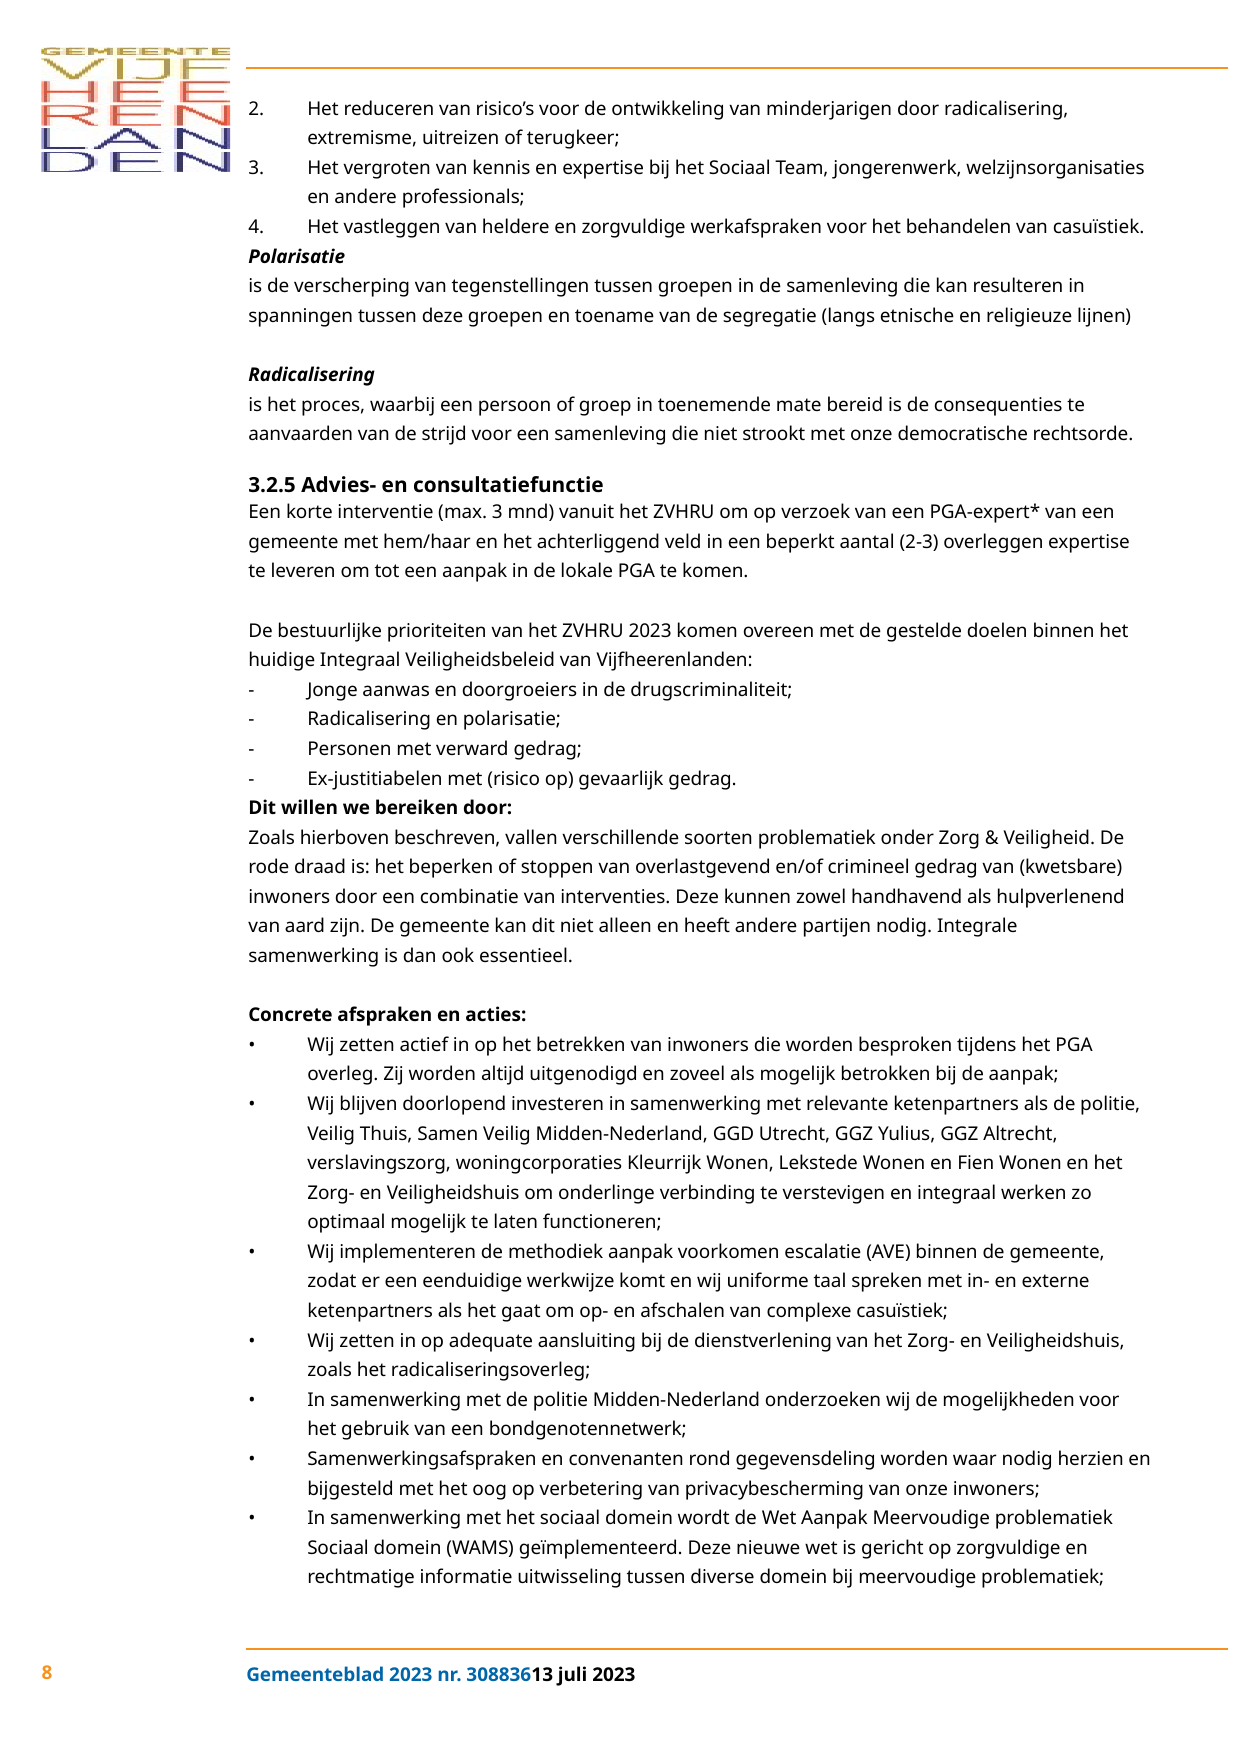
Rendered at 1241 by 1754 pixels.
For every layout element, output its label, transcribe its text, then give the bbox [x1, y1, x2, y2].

text 3.2.5 Advies- en consultatiefunctie [248, 470, 1152, 498]
list Ex-justitiabelen met (risico op) gevaarlijk gedrag. [248, 765, 1152, 791]
list In samenwerking met de politie Midden-Nederland onderzoeken wij de mogelijkheden voor het gebruik van een bondgenotennetwerk; [248, 1386, 1152, 1441]
text Zoals hierboven beschreven, vallen verschillende soorten problematiek onder Zorg & Veiligheid. De rode draad is: het beperken of stoppen van overlastgevend en/of crimineel gedrag van (kwetsbare) inwoners door een combinatie van interventies. Deze kunnen zowel handhavend als hulpverlenend van aard zijn. De gemeente kan dit niet alleen en heeft andere partijen nodig. Integrale samenwerking is dan ook essentieel. [248, 824, 1152, 968]
list Wij zetten in op adequate aansluiting bij de dienstverlening van het Zorg- en Veiligheidshuis, zoals het radicaliseringsoverleg; [248, 1327, 1152, 1382]
picture [41, 47, 231, 172]
list Het vastleggen van heldere en zorgvuldige werkafspraken voor het behandelen van casuïstiek. [248, 213, 1152, 239]
list Wij zetten actief in op het betrekken van inwoners die worden besproken tijdens het PGA overleg. Zij worden altijd uitgenodigd en zoveel als mogelijk betrokken bij de aanpak; [248, 1031, 1152, 1086]
list Wij implementeren de methodiek aanpak voorkomen escalatie (AVE) binnen de gemeente, zodat er een eenduidige werkwijze komt en wij uniforme taal spreken met in- en externe ketenpartners als het gaat om op- en afschalen van complexe casuïstiek; [248, 1238, 1152, 1323]
list In samenwerking met het sociaal domein wordt de Wet Aanpak Meervoudige problematiek Sociaal domein (WAMS) geïmplementeerd. Deze nieuwe wet is gericht op zorgvuldige en rechtmatige informatie uitwisseling tussen diverse domein bij meervoudige problematiek; [248, 1504, 1152, 1589]
text Dit willen we bereiken door: [248, 794, 1152, 820]
list Jonge aanwas en doorgroeiers in de drugscriminaliteit; [248, 676, 1152, 702]
list Het reduceren van risico’s voor de ontwikkeling van minderjarigen door radicalisering, extremisme, uitreizen of terugkeer; [248, 95, 1152, 150]
table_header Polarisatie is de verscherping van tegenstellingen tussen groepen in de samenleving die kan resulteren in spanningen tussen deze groepen en toename van de segregatie (langs etnische en religieuze lijnen) Radicalisering is het proces, waarbij een persoon of groep in toenemende mate bereid is de consequenties te aanvaarden van de strijd voor een samenleving die niet strookt met onze democratische rechtsorde. [248, 243, 1152, 446]
list Wij blijven doorlopend investeren in samenwerking met relevante ketenpartners als de politie, Veilig Thuis, Samen Veilig Midden-Nederland, GGD Utrecht, GGZ Yulius, GGZ Altrecht, verslavingszorg, woningcorporaties Kleurrijk Wonen, Lekstede Wonen en Fien Wonen en het Zorg- en Veiligheidshuis om onderlinge verbinding te verstevigen en integraal werken zo optimaal mogelijk te laten functioneren; [248, 1090, 1152, 1234]
text Een korte interventie (max. 3 mnd) vanuit het ZVHRU om op verzoek van een PGA-expert* van een gemeente met hem/haar en het achterliggend veld in een beperkt aantal (2-3) overleggen expertise te leveren om tot een aanpak in de lokale PGA te komen. [248, 498, 1152, 583]
list Radicalisering en polarisatie; [248, 706, 1152, 731]
list Samenwerkingsafspraken en convenanten rond gegevensdeling worden waar nodig herzien en bijgesteld met het oog op verbetering van privacybescherming van onze inwoners; [248, 1445, 1152, 1501]
text Concrete afspraken en acties: [248, 1001, 1152, 1027]
list Personen met verward gedrag; [248, 735, 1152, 761]
list Het vergroten van kennis en expertise bij het Sociaal Team, jongerenwerk, welzijnsorganisaties en andere professionals; [248, 154, 1152, 209]
text De bestuurlijke prioriteiten van het ZVHRU 2023 komen overeen met de gestelde doelen binnen het huidige Integraal Veiligheidsbeleid van Vijfheerenlanden: [248, 617, 1152, 672]
